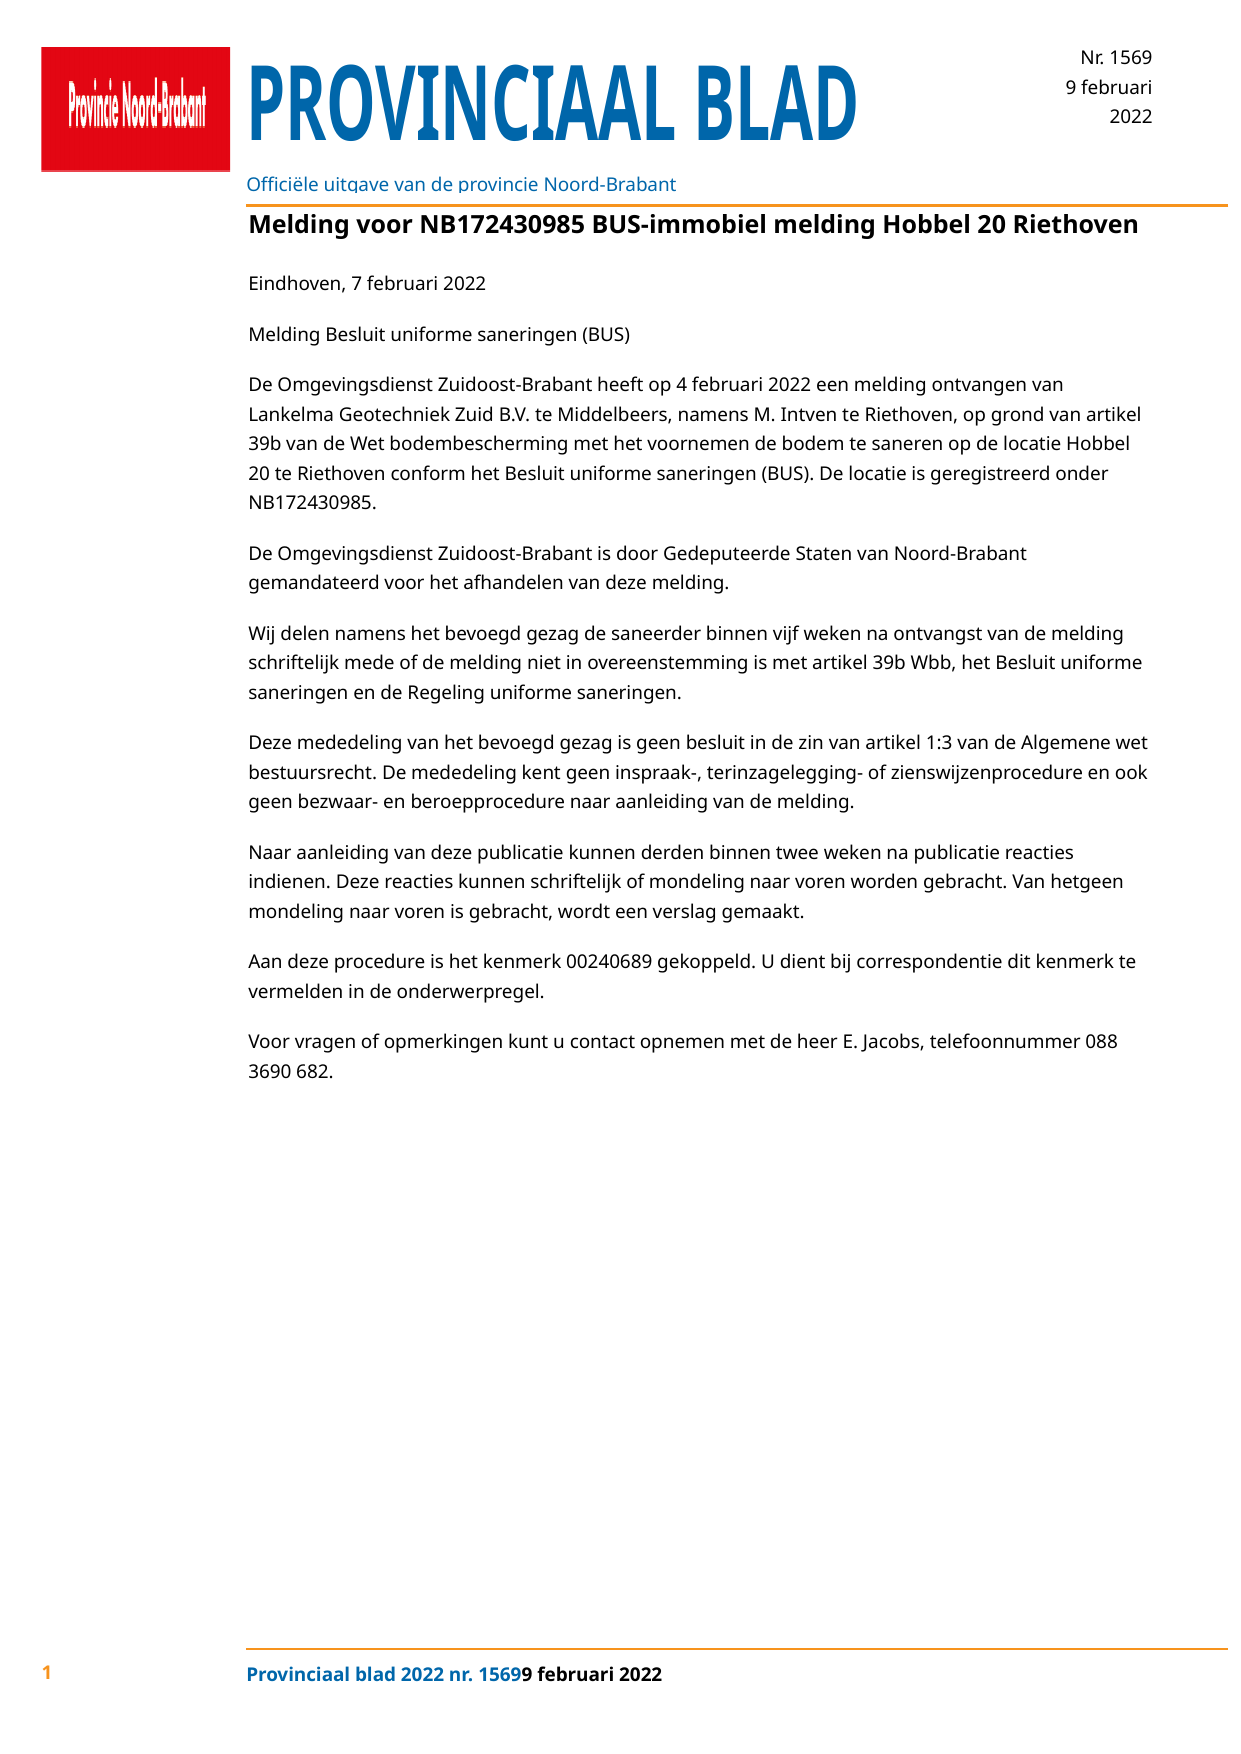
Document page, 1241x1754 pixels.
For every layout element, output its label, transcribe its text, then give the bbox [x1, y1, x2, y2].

text Naar aanleiding van deze publicatie kunnen derden binnen twee weken na publicatie reacties indienen. Deze reacties kunnen schriftelijk of mondeling naar voren worden gebracht. Van hetgeen mondeling naar voren is gebracht, wordt een verslag gemaakt. [248, 839, 1152, 924]
text Melding Besluit uniforme saneringen (BUS) [248, 321, 1152, 346]
text Eindhoven, 7 februari 2022 [248, 270, 1152, 296]
text Voor vragen of opmerkingen kunt u contact opnemen met de heer E. Jacobs, telefoonnummer 088 3690 682. [248, 1029, 1152, 1084]
text De Omgevingsdienst Zuidoost-Brabant heeft op 4 februari 2022 een melding ontvangen van Lankelma Geotechniek Zuid B.V. te Middelbeers, namens M. Intven te Riethoven, op grond van artikel 39b van de Wet bodembescherming met het voornemen de bodem te saneren op de locatie Hobbel 20 te Riethoven conform het Besluit uniforme saneringen (BUS). De locatie is geregistreerd onder NB172430985. [248, 371, 1152, 515]
picture [41, 47, 231, 172]
text De Omgevingsdienst Zuidoost-Brabant is door Gedeputeerde Staten van Noord-Brabant gemandateerd voor het afhandelen van deze melding. [248, 540, 1152, 595]
text Wij delen namens het bevoegd gezag de saneerder binnen vijf weken na ontvangst van de melding schriftelijk mede of de melding niet in overeenstemming is met artikel 39b Wbb, het Besluit uniforme saneringen en de Regeling uniforme saneringen. [248, 620, 1152, 705]
text Melding voor NB172430985 BUS-immobiel melding Hobbel 20 Riethoven [248, 207, 1152, 241]
text Aan deze procedure is het kenmerk 00240689 gekoppeld. U dient bij correspondentie dit kenmerk te vermelden in de onderwerpregel. [248, 949, 1152, 1004]
text Deze mededeling van het bevoegd gezag is geen besluit in de zin van artikel 1:3 van de Algemene wet bestuursrecht. De mededeling kent geen inspraak-, terinzagelegging- of zienswijzenprocedure en ook geen bezwaar- en beroepprocedure naar aanleiding van de melding. [248, 729, 1152, 814]
